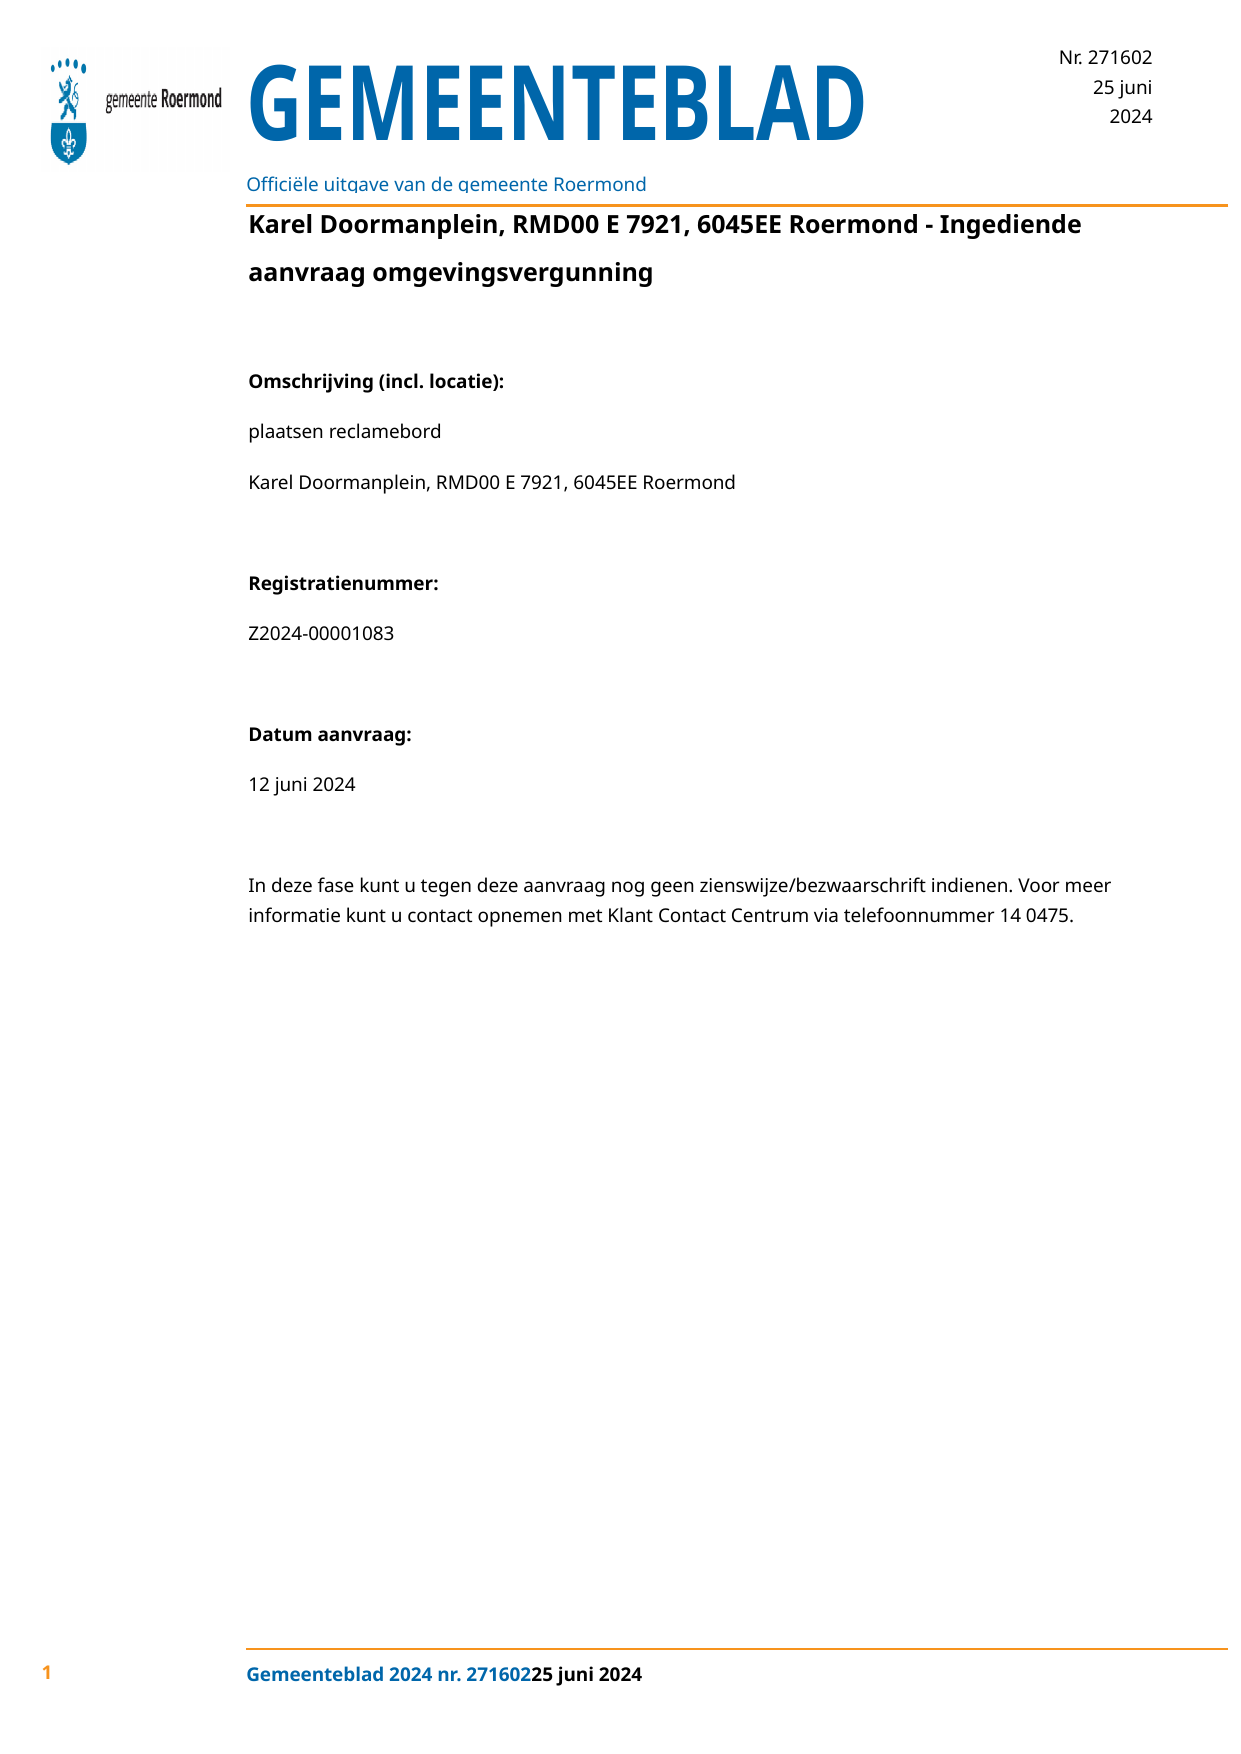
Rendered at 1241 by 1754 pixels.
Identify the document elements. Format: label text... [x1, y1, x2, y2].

text Z2024-00001083 [248, 620, 1152, 646]
text 12 juni 2024 [248, 772, 1152, 797]
text Registratienummer: [248, 570, 1152, 596]
picture [41, 47, 231, 172]
text plaatsen reclamebord [248, 419, 1152, 444]
text Datum aanvraag: [248, 721, 1152, 747]
text Omschrijving (incl. locatie): [248, 368, 1152, 394]
text Karel Doormanplein, RMD00 E 7921, 6045EE Roermond [248, 469, 1152, 495]
text Karel Doormanplein, RMD00 E 7921, 6045EE Roermond - Ingediende aanvraag omgevingsvergunning [248, 207, 1152, 288]
text In deze fase kunt u tegen deze aanvraag nog geen zienswijze/bezwaarschrift indienen. Voor meer informatie kunt u contact opnemen met Klant Contact Centrum via telefoonnummer 14 0475. [248, 872, 1152, 928]
